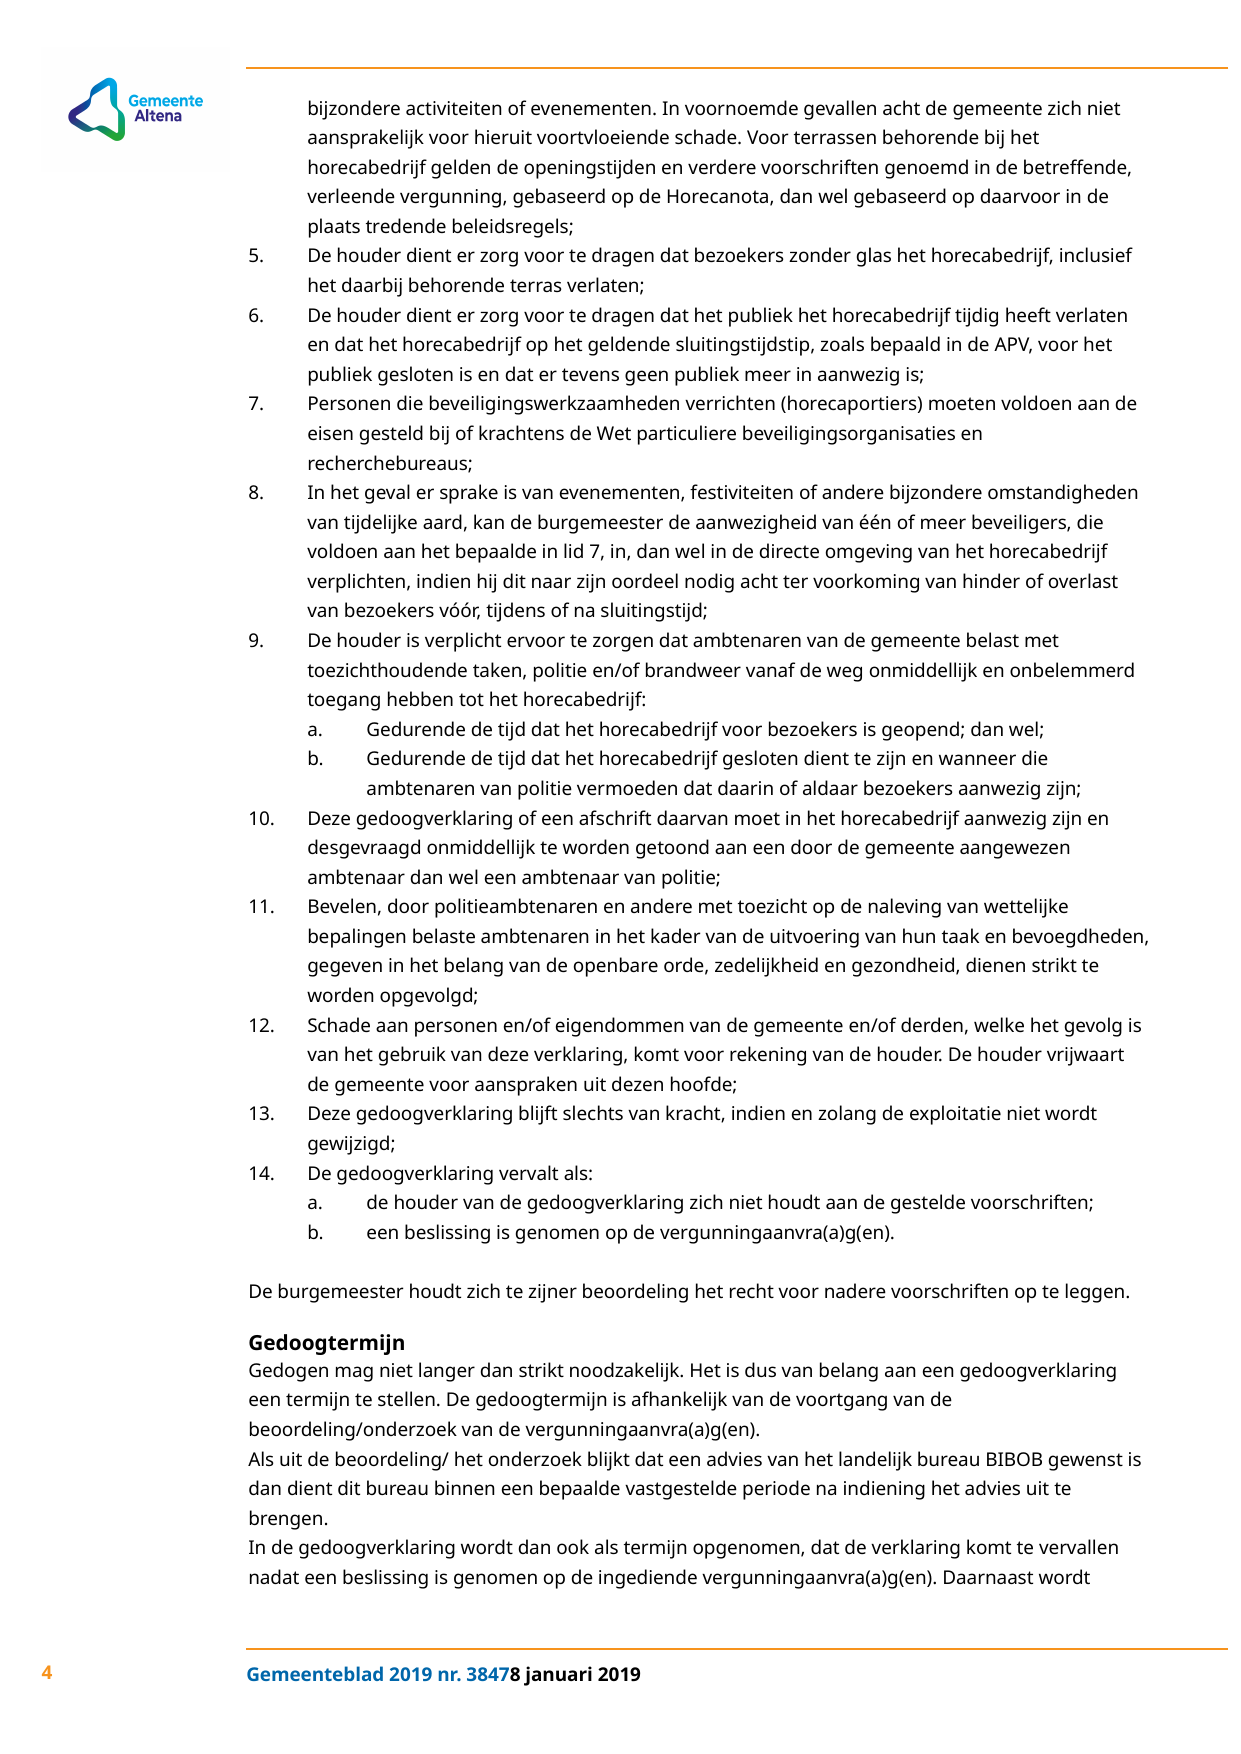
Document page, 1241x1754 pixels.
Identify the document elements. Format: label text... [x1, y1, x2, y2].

list Deze gedoogverklaring of een afschrift daarvan moet in het horecabedrijf aanwezig zijn en desgevraagd onmiddellijk te worden getoond aan een door de gemeente aangewezen ambtenaar dan wel een ambtenaar van politie; [248, 805, 1152, 890]
list De houder dient er zorg voor te dragen dat bezoekers zonder glas het horecabedrijf, inclusief het daarbij behorende terras verlaten; [248, 243, 1152, 298]
picture [41, 47, 231, 172]
list de houder van de gedoogverklaring zich niet houdt aan de gestelde voorschriften; [307, 1189, 1152, 1215]
list De houder is verplicht ervoor te zorgen dat ambtenaren van de gemeente belast met toezichthoudende taken, politie en/of brandweer vanaf de weg onmiddellijk en onbelemmerd toegang hebben tot het horecabedrijf: [248, 627, 1152, 712]
list De houder dient er zorg voor te dragen dat het publiek het horecabedrijf tijdig heeft verlaten en dat het horecabedrijf op het geldende sluitingstijdstip, zoals bepaald in de APV, voor het publiek gesloten is en dat er tevens geen publiek meer in aanwezig is; [248, 302, 1152, 387]
list een beslissing is genomen op de vergunningaanvra(a)g(en). [307, 1219, 1152, 1245]
text In de gedoogverklaring wordt dan ook als termijn opgenomen, dat de verklaring komt te vervallen nadat een beslissing is genomen op de ingediende vergunningaanvra(a)g(en). Daarnaast wordt [248, 1534, 1152, 1590]
text Gedogen mag niet langer dan strikt noodzakelijk. Het is dus van belang aan een gedoogverklaring een termijn te stellen. De gedoogtermijn is afhankelijk van de voortgang van de beoordeling/onderzoek van de vergunningaanvra(a)g(en). [248, 1357, 1152, 1442]
list Deze gedoogverklaring blijft slechts van kracht, indien en zolang de exploitatie niet wordt gewijzigd; [248, 1101, 1152, 1156]
text Gedoogtermijn [248, 1328, 1152, 1357]
list Gedurende de tijd dat het horecabedrijf gesloten dient te zijn en wanneer die ambtenaren van politie vermoeden dat daarin of aldaar bezoekers aanwezig zijn; [307, 746, 1152, 801]
text De burgemeester houdt zich te zijner beoordeling het recht voor nadere voorschriften op te leggen. [248, 1278, 1152, 1304]
list De gedoogverklaring vervalt als: [248, 1160, 1152, 1186]
list In het geval er sprake is van evenementen, festiviteiten of andere bijzondere omstandigheden van tijdelijke aard, kan de burgemeester de aanwezigheid van één of meer beveiligers, die voldoen aan het bepaalde in lid 7, in, dan wel in de directe omgeving van het horecabedrijf verplichten, indien hij dit naar zijn oordeel nodig acht ter voorkoming van hinder of overlast van bezoekers vóór, tijdens of na sluitingstijd; [248, 479, 1152, 623]
text Als uit de beoordeling/ het onderzoek blijkt dat een advies van het landelijk bureau BIBOB gewenst is dan dient dit bureau binnen een bepaalde vastgestelde periode na indiening het advies uit te brengen. [248, 1446, 1152, 1531]
list Personen die beveiligingswerkzaamheden verrichten (horecaportiers) moeten voldoen aan de eisen gesteld bij of krachtens de Wet particuliere beveiligingsorganisaties en recherchebureaus; [248, 391, 1152, 476]
list bijzondere activiteiten of evenementen. In voornoemde gevallen acht de gemeente zich niet aansprakelijk voor hieruit voortvloeiende schade. Voor terrassen behorende bij het horecabedrijf gelden de openingstijden en verdere voorschriften genoemd in de betreffende, verleende vergunning, gebaseerd op de Horecanota, dan wel gebaseerd op daarvoor in de plaats tredende beleidsregels; [248, 95, 1152, 239]
list Schade aan personen en/of eigendommen van de gemeente en/of derden, welke het gevolg is van het gebruik van deze verklaring, komt voor rekening van de houder. De houder vrijwaart de gemeente voor aanspraken uit dezen hoofde; [248, 1012, 1152, 1097]
list Bevelen, door politieambtenaren en andere met toezicht op de naleving van wettelijke bepalingen belaste ambtenaren in het kader van de uitvoering van hun taak en bevoegdheden, gegeven in het belang van de openbare orde, zedelijkheid en gezondheid, dienen strikt te worden opgevolgd; [248, 893, 1152, 1008]
list Gedurende de tijd dat het horecabedrijf voor bezoekers is geopend; dan wel; [307, 716, 1152, 742]
